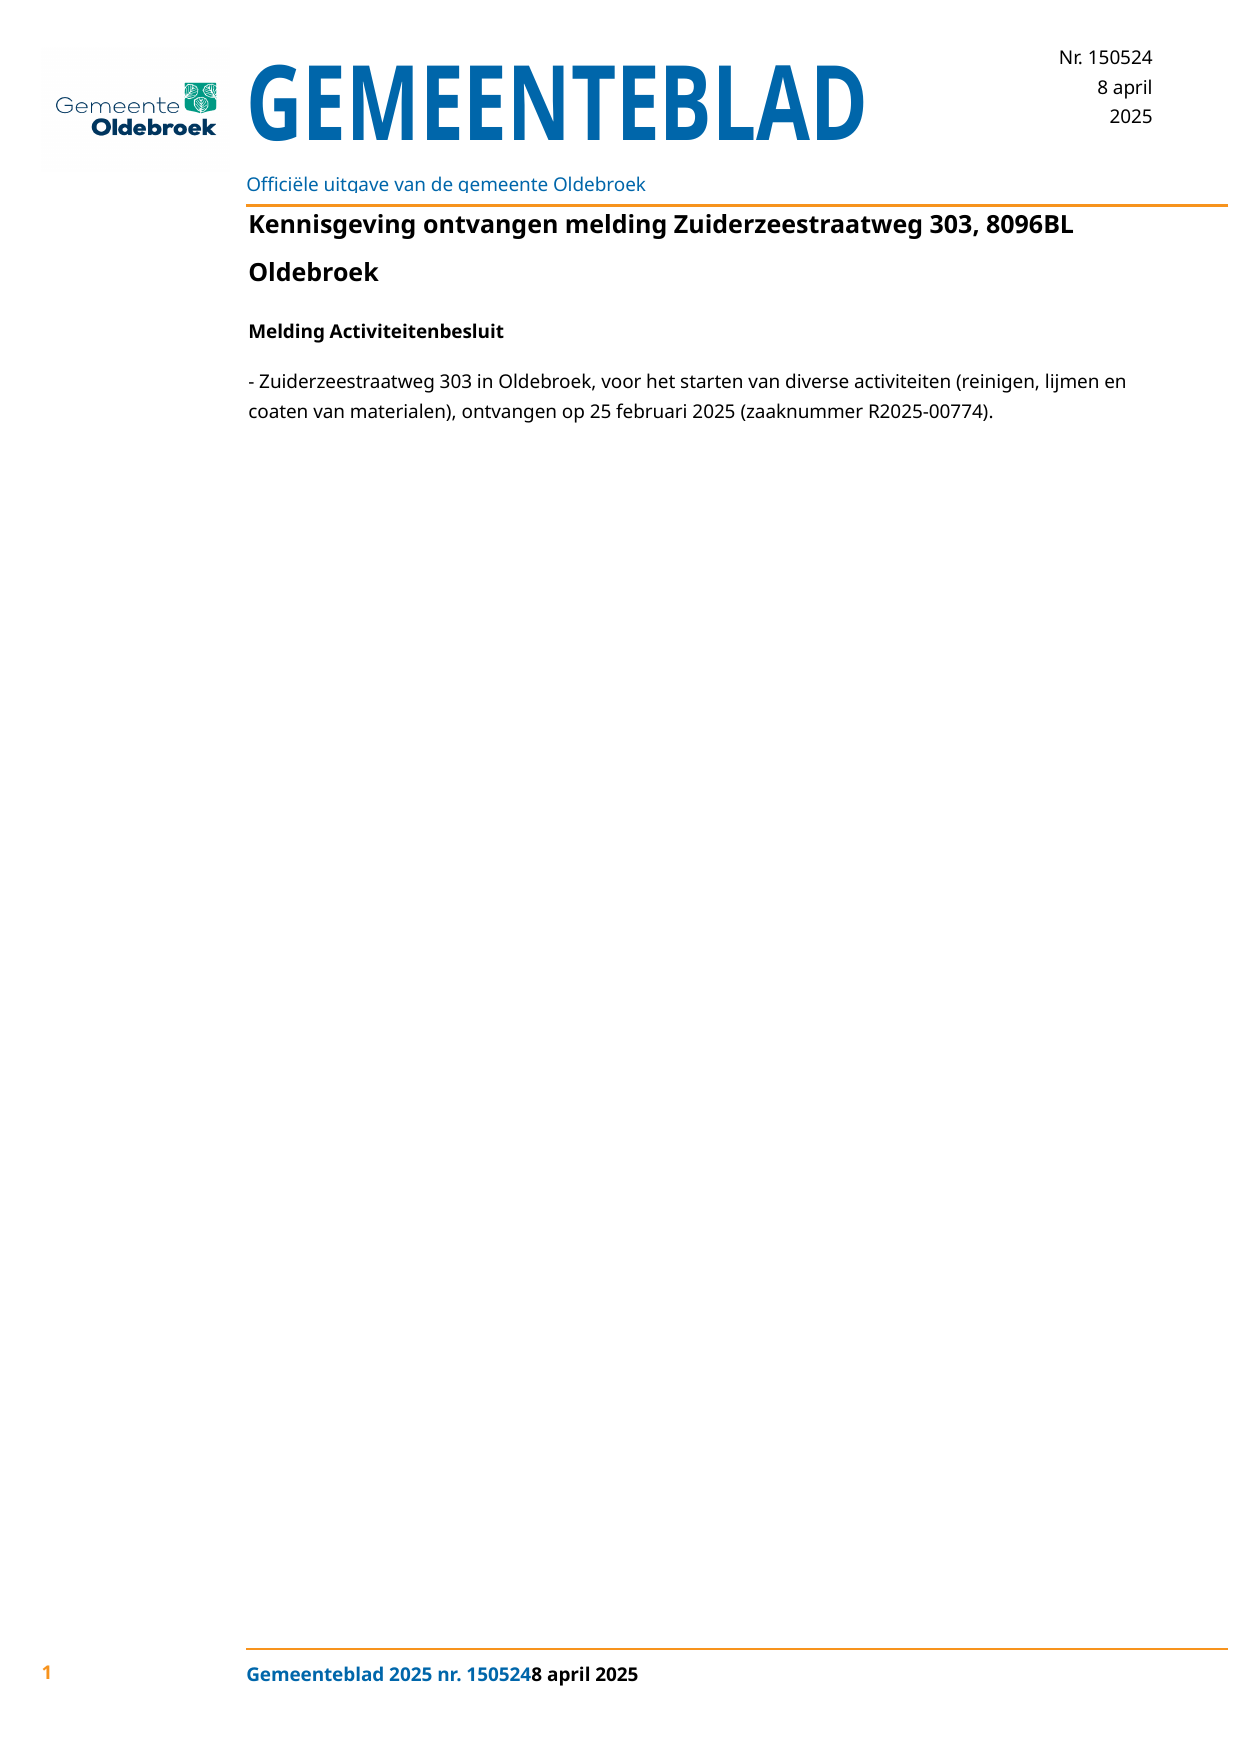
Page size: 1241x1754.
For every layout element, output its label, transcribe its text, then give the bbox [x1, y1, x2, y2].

text Melding Activiteitenbesluit [248, 318, 1152, 344]
text Kennisgeving ontvangen melding Zuiderzeestraatweg 303, 8096BL Oldebroek [248, 207, 1152, 288]
picture [41, 47, 231, 172]
text - Zuiderzeestraatweg 303 in Oldebroek, voor het starten van diverse activiteiten (reinigen, lijmen en coaten van materialen), ontvangen op 25 februari 2025 (zaaknummer R2025-00774). [248, 368, 1152, 424]
